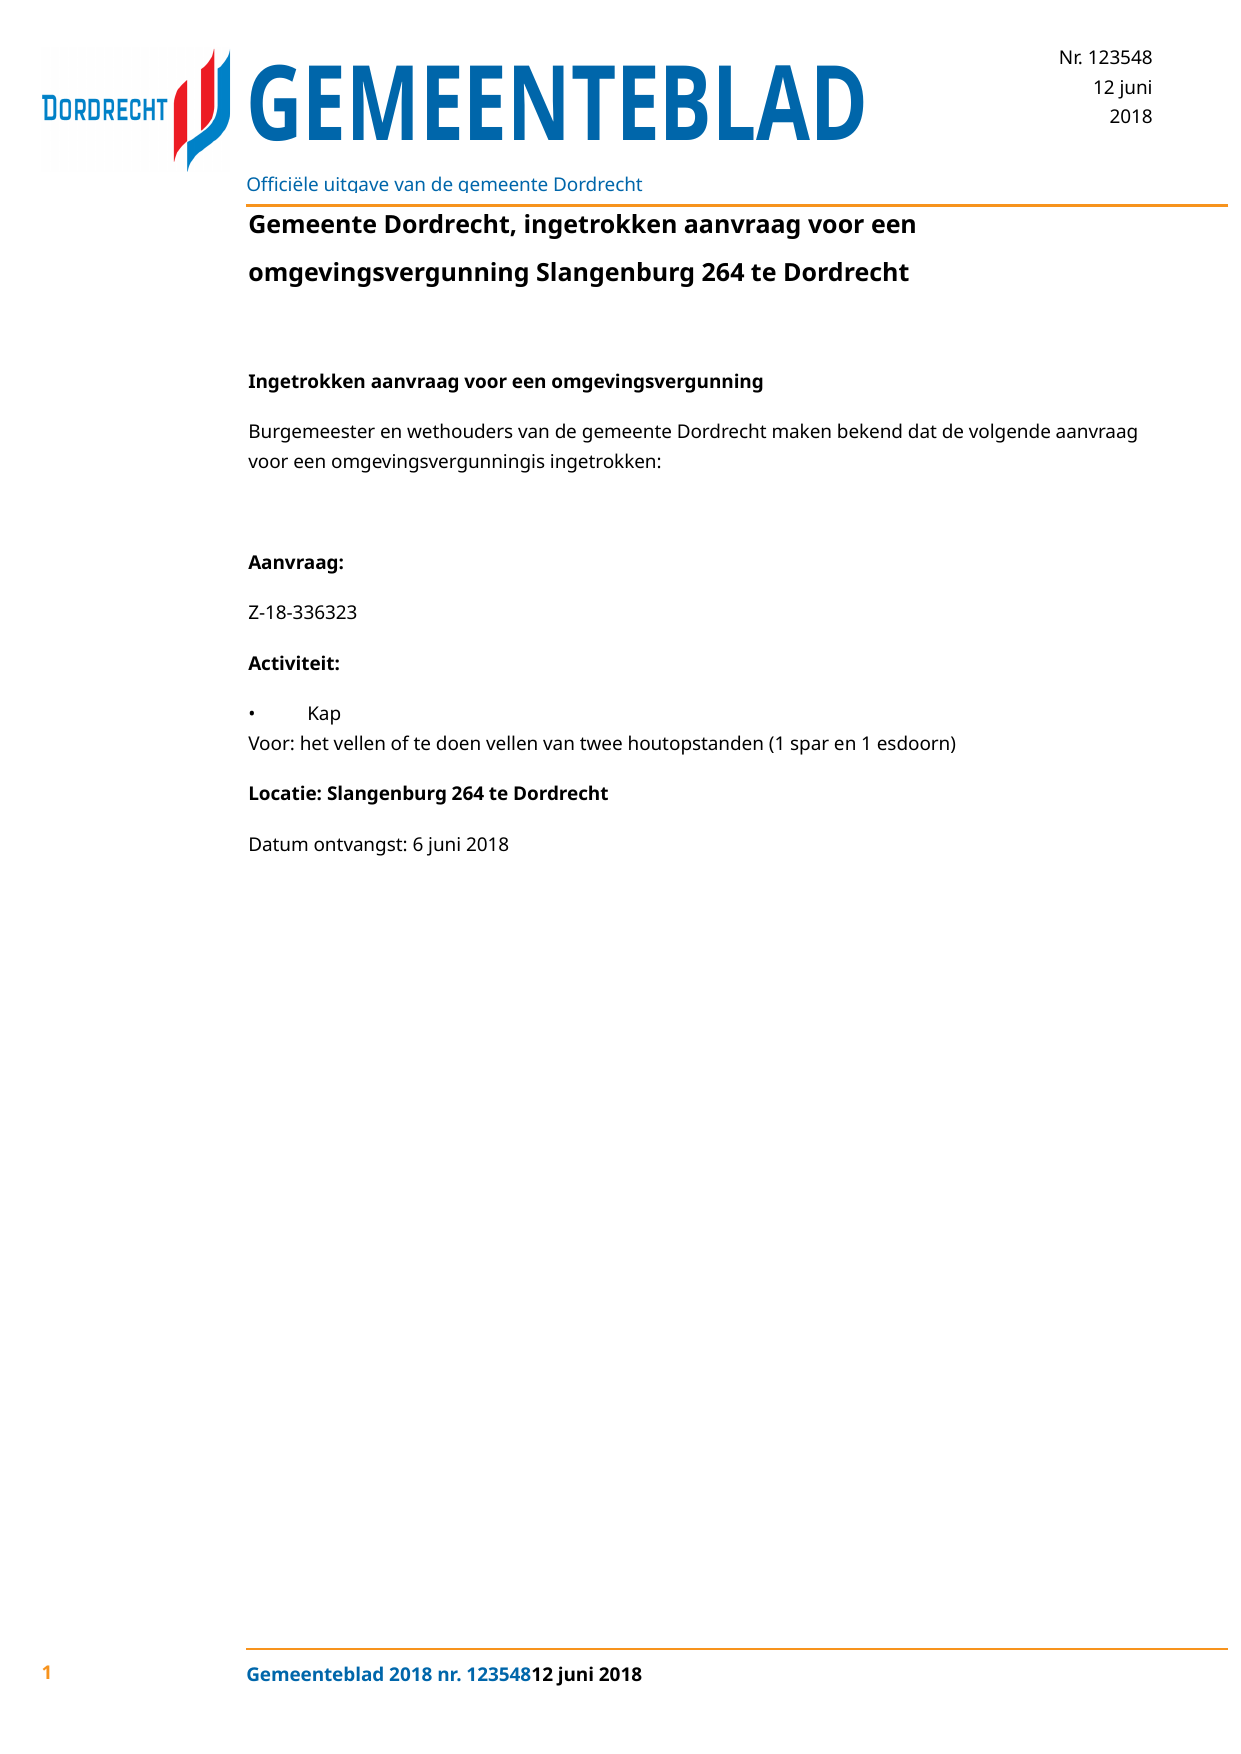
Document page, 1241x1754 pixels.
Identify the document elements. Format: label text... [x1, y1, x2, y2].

text Activiteit: [248, 650, 1152, 676]
text Aanvraag: [248, 549, 1152, 575]
text Burgemeester en wethouders van de gemeente Dordrecht maken bekend dat de volgende aanvraag voor een omgevingsvergunningis ingetrokken: [248, 419, 1152, 474]
text Voor: het vellen of te doen vellen van twee houtopstanden (1 spar en 1 esdoorn) [248, 730, 1152, 756]
text Ingetrokken aanvraag voor een omgevingsvergunning [248, 368, 1152, 394]
picture [41, 47, 231, 172]
text Locatie: Slangenburg 264 te Dordrecht [248, 780, 1152, 806]
text Z-18-336323 [248, 599, 1152, 625]
text Gemeente Dordrecht, ingetrokken aanvraag voor een omgevingsvergunning Slangenburg 264 te Dordrecht [248, 207, 1152, 288]
list Kap [248, 700, 1152, 726]
text Datum ontvangst: 6 juni 2018 [248, 831, 1152, 857]
